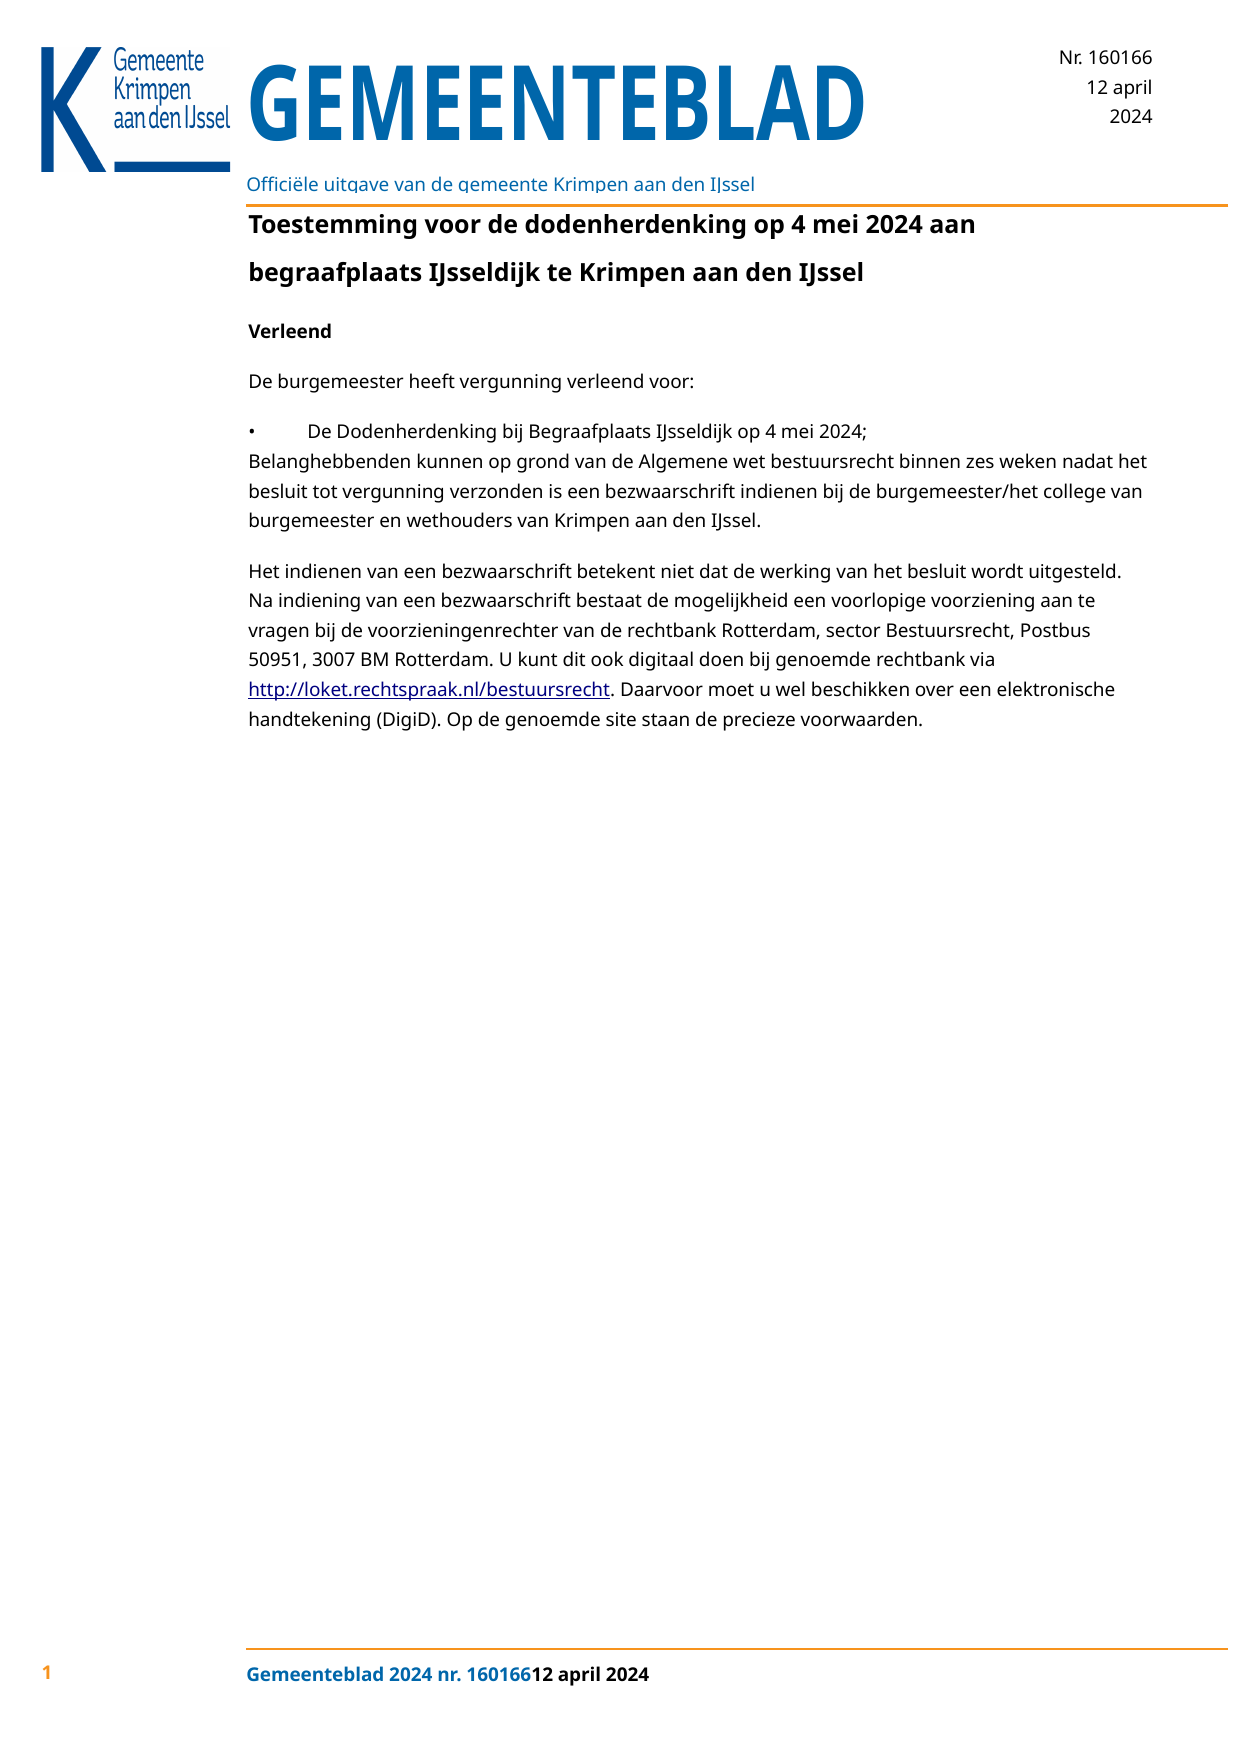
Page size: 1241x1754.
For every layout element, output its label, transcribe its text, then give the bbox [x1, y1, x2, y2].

text Verleend [248, 318, 1152, 344]
text Belanghebbenden kunnen op grond van de Algemene wet bestuursrecht binnen zes weken nadat het besluit tot vergunning verzonden is een bezwaarschrift indienen bij de burgemeester/het college van burgemeester en wethouders van Krimpen aan den IJssel. [248, 448, 1152, 533]
text Het indienen van een bezwaarschrift betekent niet dat de werking van het besluit wordt uitgesteld. Na indiening van een bezwaarschrift bestaat de mogelijkheid een voorlopige voorziening aan te vragen bij de voorzieningenrechter van de rechtbank Rotterdam, sector Bestuursrecht, Postbus 50951, 3007 BM Rotterdam. U kunt dit ook digitaal doen bij genoemde rechtbank via http://loket.rechtspraak.nl/bestuursrecht. Daarvoor moet u wel beschikken over een elektronische handtekening (DigiD). Op de genoemde site staan de precieze voorwaarden. [248, 558, 1152, 732]
text De burgemeester heeft vergunning verleend voor: [248, 368, 1152, 394]
text Toestemming voor de dodenherdenking op 4 mei 2024 aan begraafplaats IJsseldijk te Krimpen aan den IJssel [248, 207, 1152, 288]
picture [41, 47, 231, 172]
list De Dodenherdenking bij Begraafplaats IJsseldijk op 4 mei 2024; [248, 419, 1152, 444]
